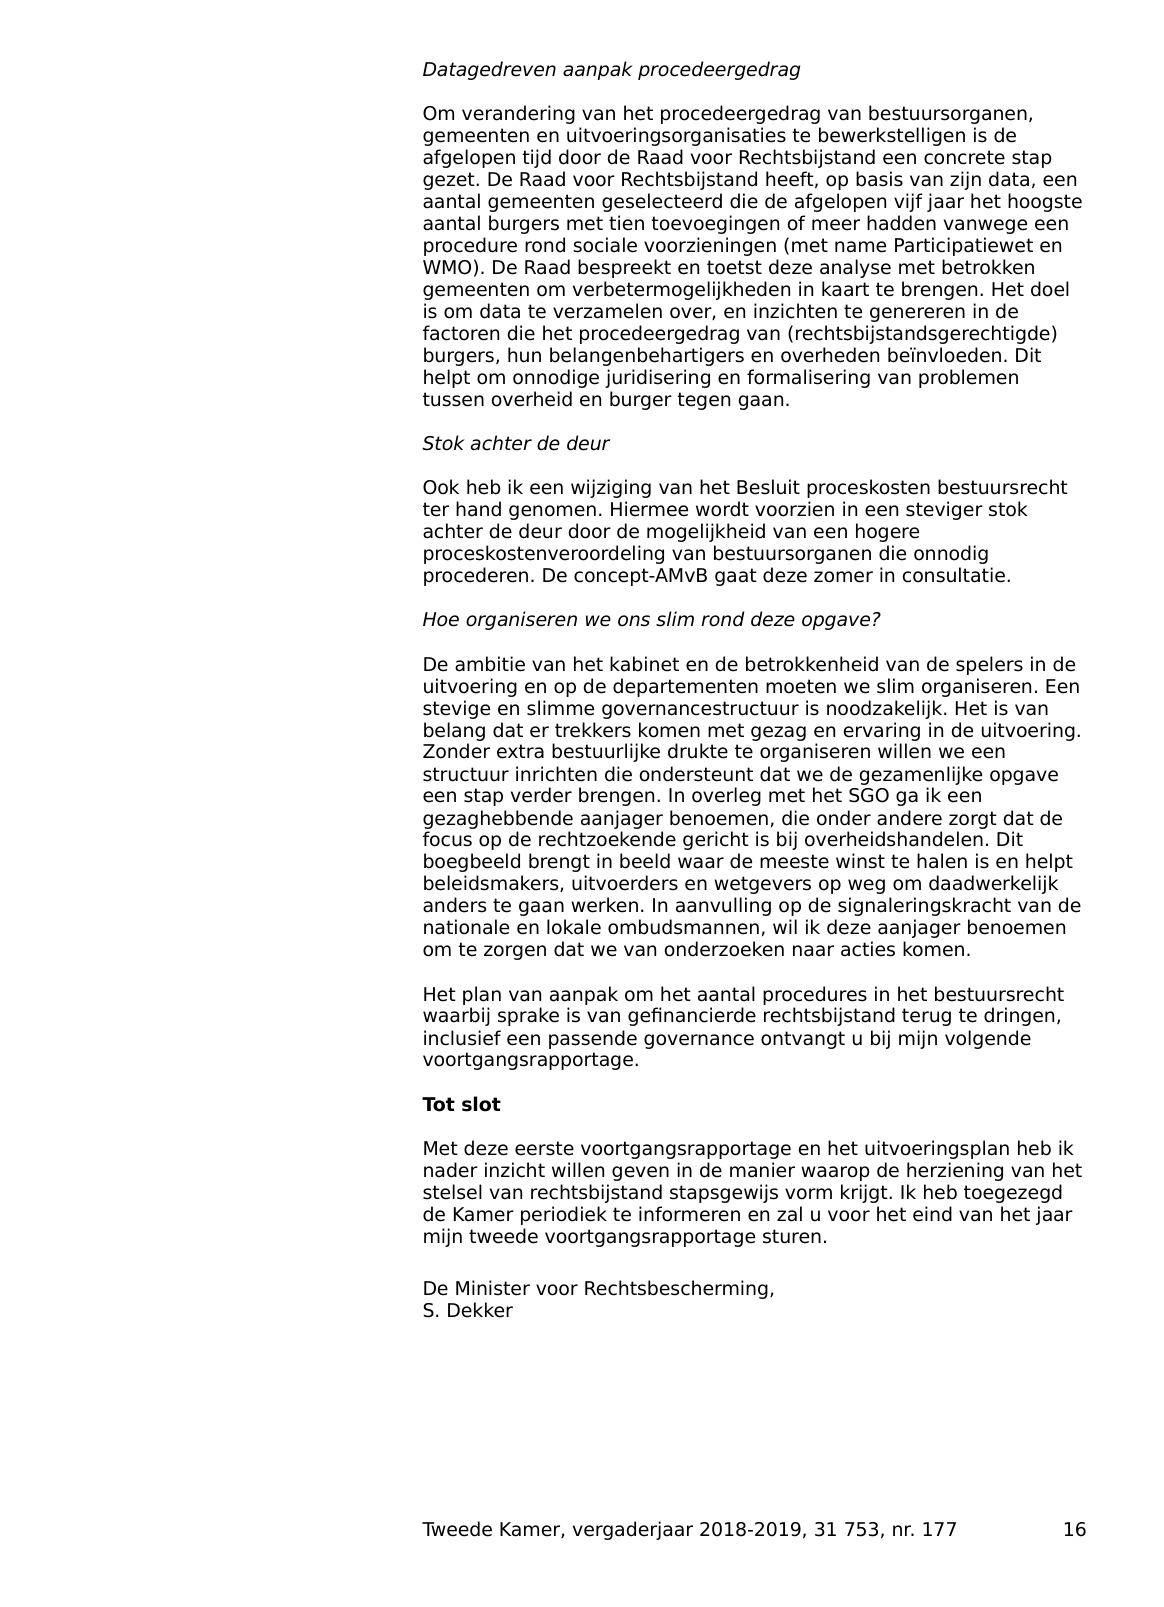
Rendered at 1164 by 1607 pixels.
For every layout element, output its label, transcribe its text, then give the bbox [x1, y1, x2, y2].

text Met deze eerste voortgangsrapportage en het uitvoeringsplan heb ik nader inzicht willen geven in de manier waarop de herziening van het stelsel van rechtsbijstand stapsgewijs vorm krijgt. Ik heb toegezegd de Kamer periodiek te informeren en zal u voor het eind van het jaar mijn tweede voortgangsrapportage sturen. [422, 1138, 1087, 1248]
text Het plan van aanpak om het aantal procedures in het bestuursrecht waarbij sprake is van gefinancierde rechtsbijstand terug te dringen, inclusief een passende governance ontvangt u bij mijn volgende voortgangsrapportage. [422, 983, 1087, 1071]
subtitle Stok achter de deur [422, 433, 1087, 455]
subtitle Tot slot [422, 1093, 1087, 1116]
text De ambitie van het kabinet en de betrokkenheid van de spelers in de uitvoering en op de departementen moeten we slim organiseren. Een stevige en slimme governancestructuur is noodzakelijk. Het is van belang dat er trekkers komen met gezag en ervaring in de uitvoering. Zonder extra bestuurlijke drukte te organiseren willen we een structuur inrichten die ondersteunt dat we de gezamenlijke opgave een stap verder brengen. In overleg met het SGO ga ik een gezaghebbende aanjager benoemen, die onder andere zorgt dat de focus op de rechtzoekende gericht is bij overheidshandelen. Dit boegbeeld brengt in beeld waar de meeste winst te halen is en helpt beleidsmakers, uitvoerders en wetgevers op weg om daadwerkelijk anders te gaan werken. In aanvulling op de signaleringskracht van de nationale en lokale ombudsmannen, wil ik deze aanjager benoemen om te zorgen dat we van onderzoeken naar acties komen. [422, 653, 1087, 961]
subtitle Datagedreven aanpak procedeergedrag [422, 59, 1087, 81]
text Om verandering van het procedeergedrag van bestuursorganen, gemeenten en uitvoeringsorganisaties te bewerkstelligen is de afgelopen tijd door de Raad voor Rechtsbijstand een concrete stap gezet. De Raad voor Rechtsbijstand heeft, op basis van zijn data, een aantal gemeenten geselecteerd die de afgelopen vijf jaar het hoogste aantal burgers met tien toevoegingen of meer hadden vanwege een procedure rond sociale voorzieningen (met name Participatiewet en WMO). De Raad bespreekt en toetst deze analyse met betrokken gemeenten om verbetermogelijkheden in kaart te brengen. Het doel is om data te verzamelen over, en inzichten te genereren in de factoren die het procedeergedrag van (rechtsbijstandsgerechtigde) burgers, hun belangenbehartigers en overheden beïnvloeden. Dit helpt om onnodige juridisering en formalisering van problemen tussen overheid en burger tegen gaan. [422, 103, 1087, 411]
text Ook heb ik een wijziging van het Besluit proceskosten bestuursrecht ter hand genomen. Hiermee wordt voorzien in een steviger stok achter de deur door de mogelijkheid van een hogere proceskostenveroordeling van bestuursorganen die onnodig procederen. De concept-AMvB gaat deze zomer in consultatie. [422, 477, 1087, 587]
subtitle Hoe organiseren we ons slim rond deze opgave? [422, 609, 1087, 631]
text De Minister voor Rechtsbescherming, S. Dekker [422, 1278, 1087, 1322]
